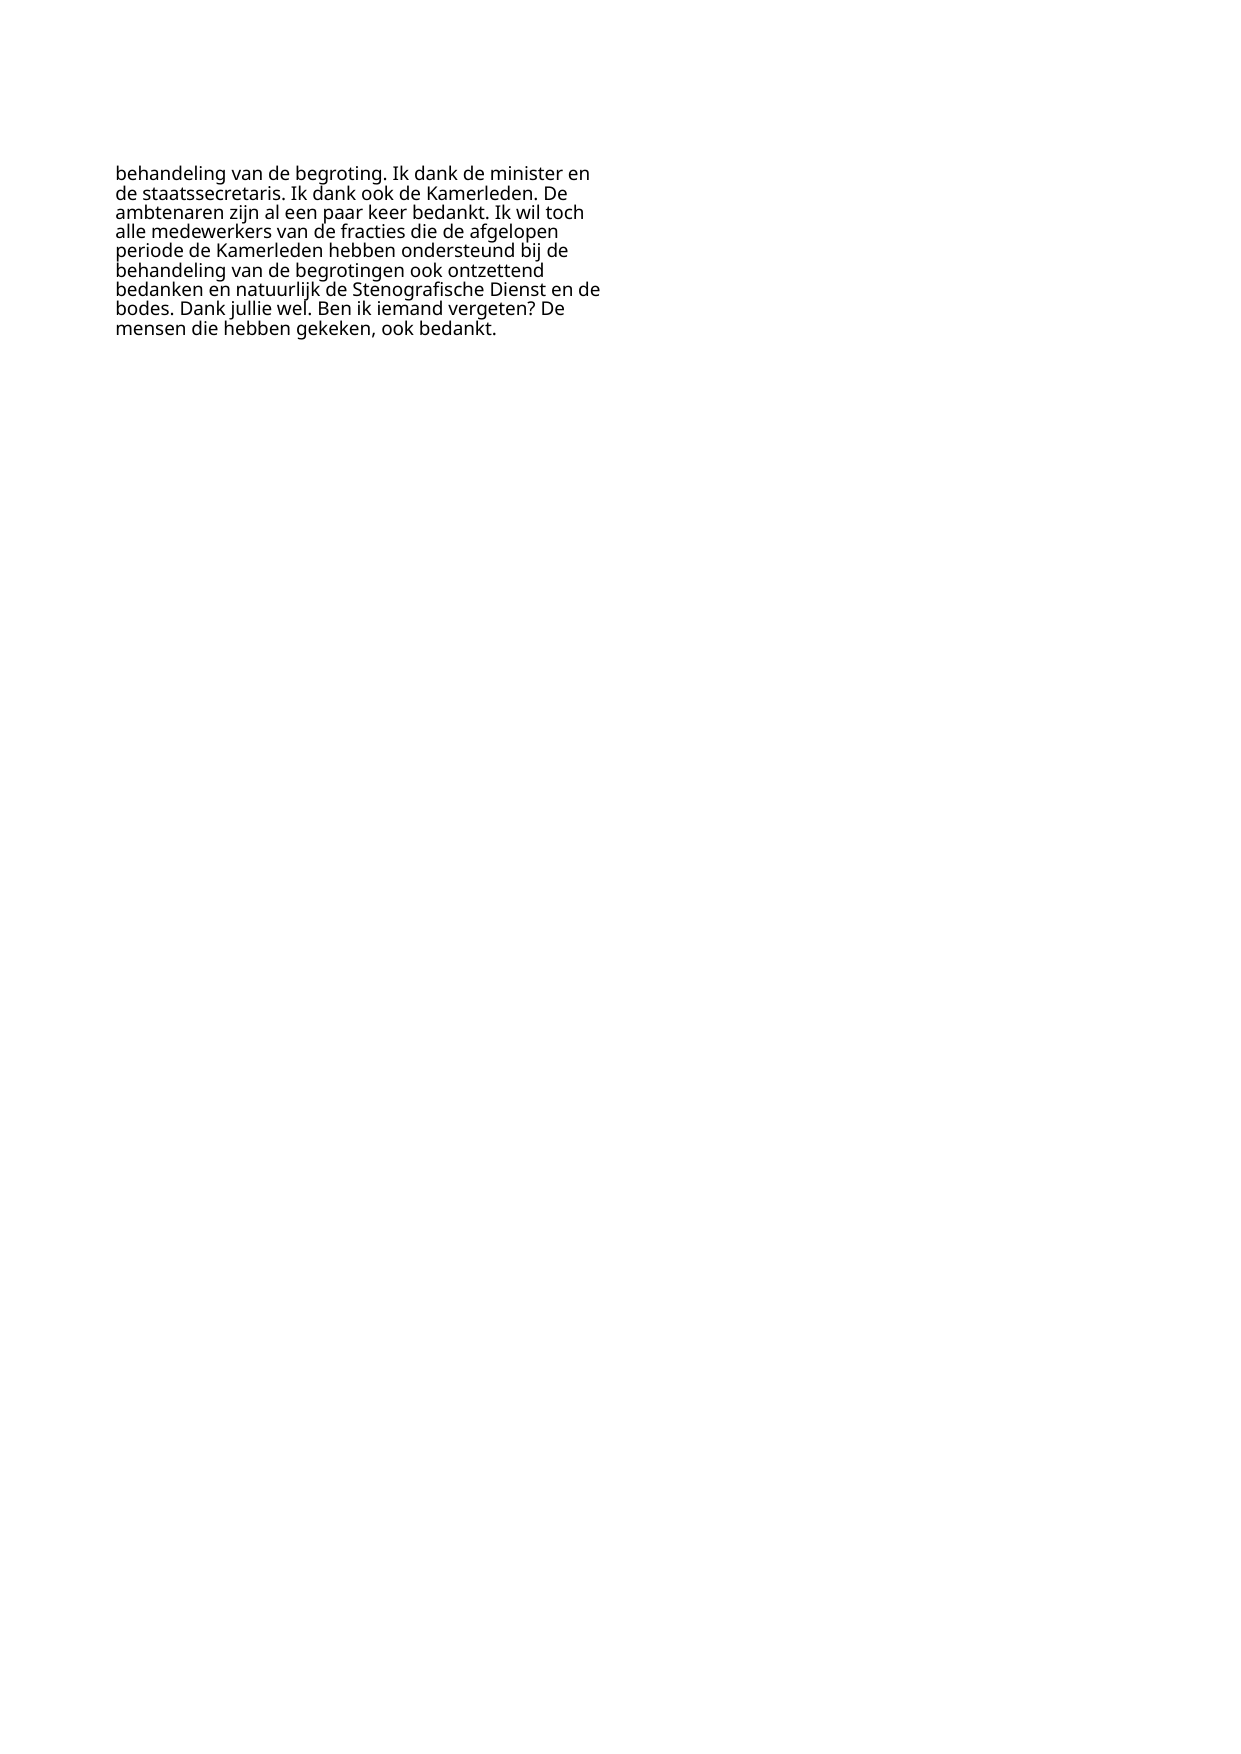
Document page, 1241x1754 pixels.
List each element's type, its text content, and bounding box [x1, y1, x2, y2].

text behandeling van de begroting. Ik dank de minister en de staatssecretaris. Ik dank ook de Kamerleden. De ambtenaren zijn al een paar keer bedankt. Ik wil toch alle medewerkers van de fracties die de afgelopen periode de Kamerleden hebben ondersteund bij de behandeling van de begrotingen ook ontzettend bedanken en natuurlijk de Stenografische Dienst en de bodes. Dank jullie wel. Ben ik iemand vergeten? De mensen die hebben gekeken, ook bedankt. [115, 165, 605, 339]
